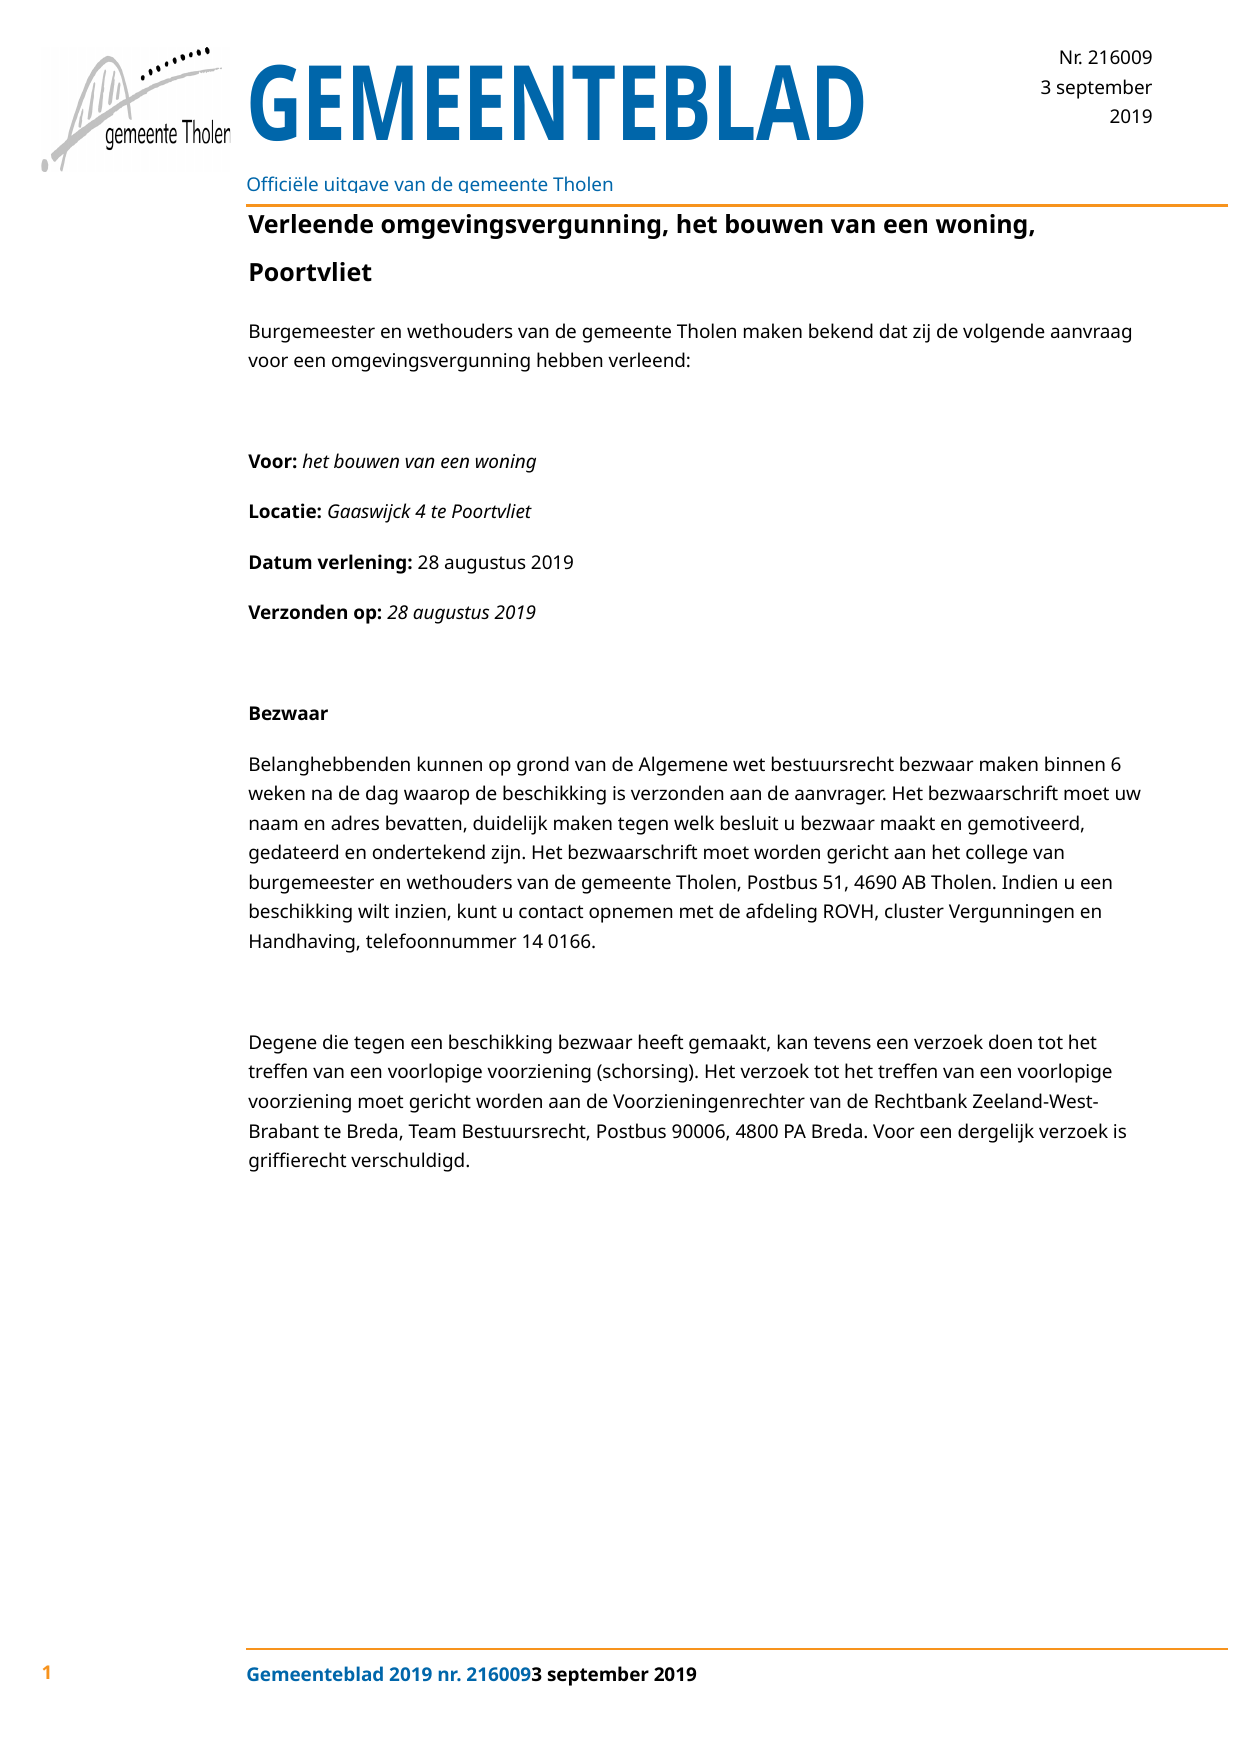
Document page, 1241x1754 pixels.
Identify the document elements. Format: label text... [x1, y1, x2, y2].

text Verleende omgevingsvergunning, het bouwen van een woning, Poortvliet [248, 207, 1152, 288]
picture [41, 47, 231, 172]
text Bezwaar [248, 700, 1152, 726]
text Verzonden op: 28 augustus 2019 [248, 599, 1152, 625]
text Voor: het bouwen van een woning [248, 448, 1152, 474]
text Datum verlening: 28 augustus 2019 [248, 549, 1152, 575]
text Locatie: Gaaswijck 4 te Poortvliet [248, 499, 1152, 524]
text Degene die tegen een beschikking bezwaar heeft gemaakt, kan tevens een verzoek doen tot het treffen van een voorlopige voorziening (schorsing). Het verzoek tot het treffen van een voorlopige voorziening moet gericht worden aan de Voorzieningenrechter van de Rechtbank Zeeland-West-Brabant te Breda, Team Bestuursrecht, Postbus 90006, 4800 PA Breda. Voor een dergelijk verzoek is griffierecht verschuldigd. [248, 1029, 1152, 1173]
text Belanghebbenden kunnen op grond van de Algemene wet bestuursrecht bezwaar maken binnen 6 weken na de dag waarop de beschikking is verzonden aan de aanvrager. Het bezwaarschrift moet uw naam en adres bevatten, duidelijk maken tegen welk besluit u bezwaar maakt en gemotiveerd, gedateerd en ondertekend zijn. Het bezwaarschrift moet worden gericht aan het college van burgemeester en wethouders van de gemeente Tholen, Postbus 51, 4690 AB Tholen. Indien u een beschikking wilt inzien, kunt u contact opnemen met de afdeling ROVH, cluster Vergunningen en Handhaving, telefoonnummer 14 0166. [248, 751, 1152, 954]
text Burgemeester en wethouders van de gemeente Tholen maken bekend dat zij de volgende aanvraag voor een omgevingsvergunning hebben verleend: [248, 318, 1152, 373]
